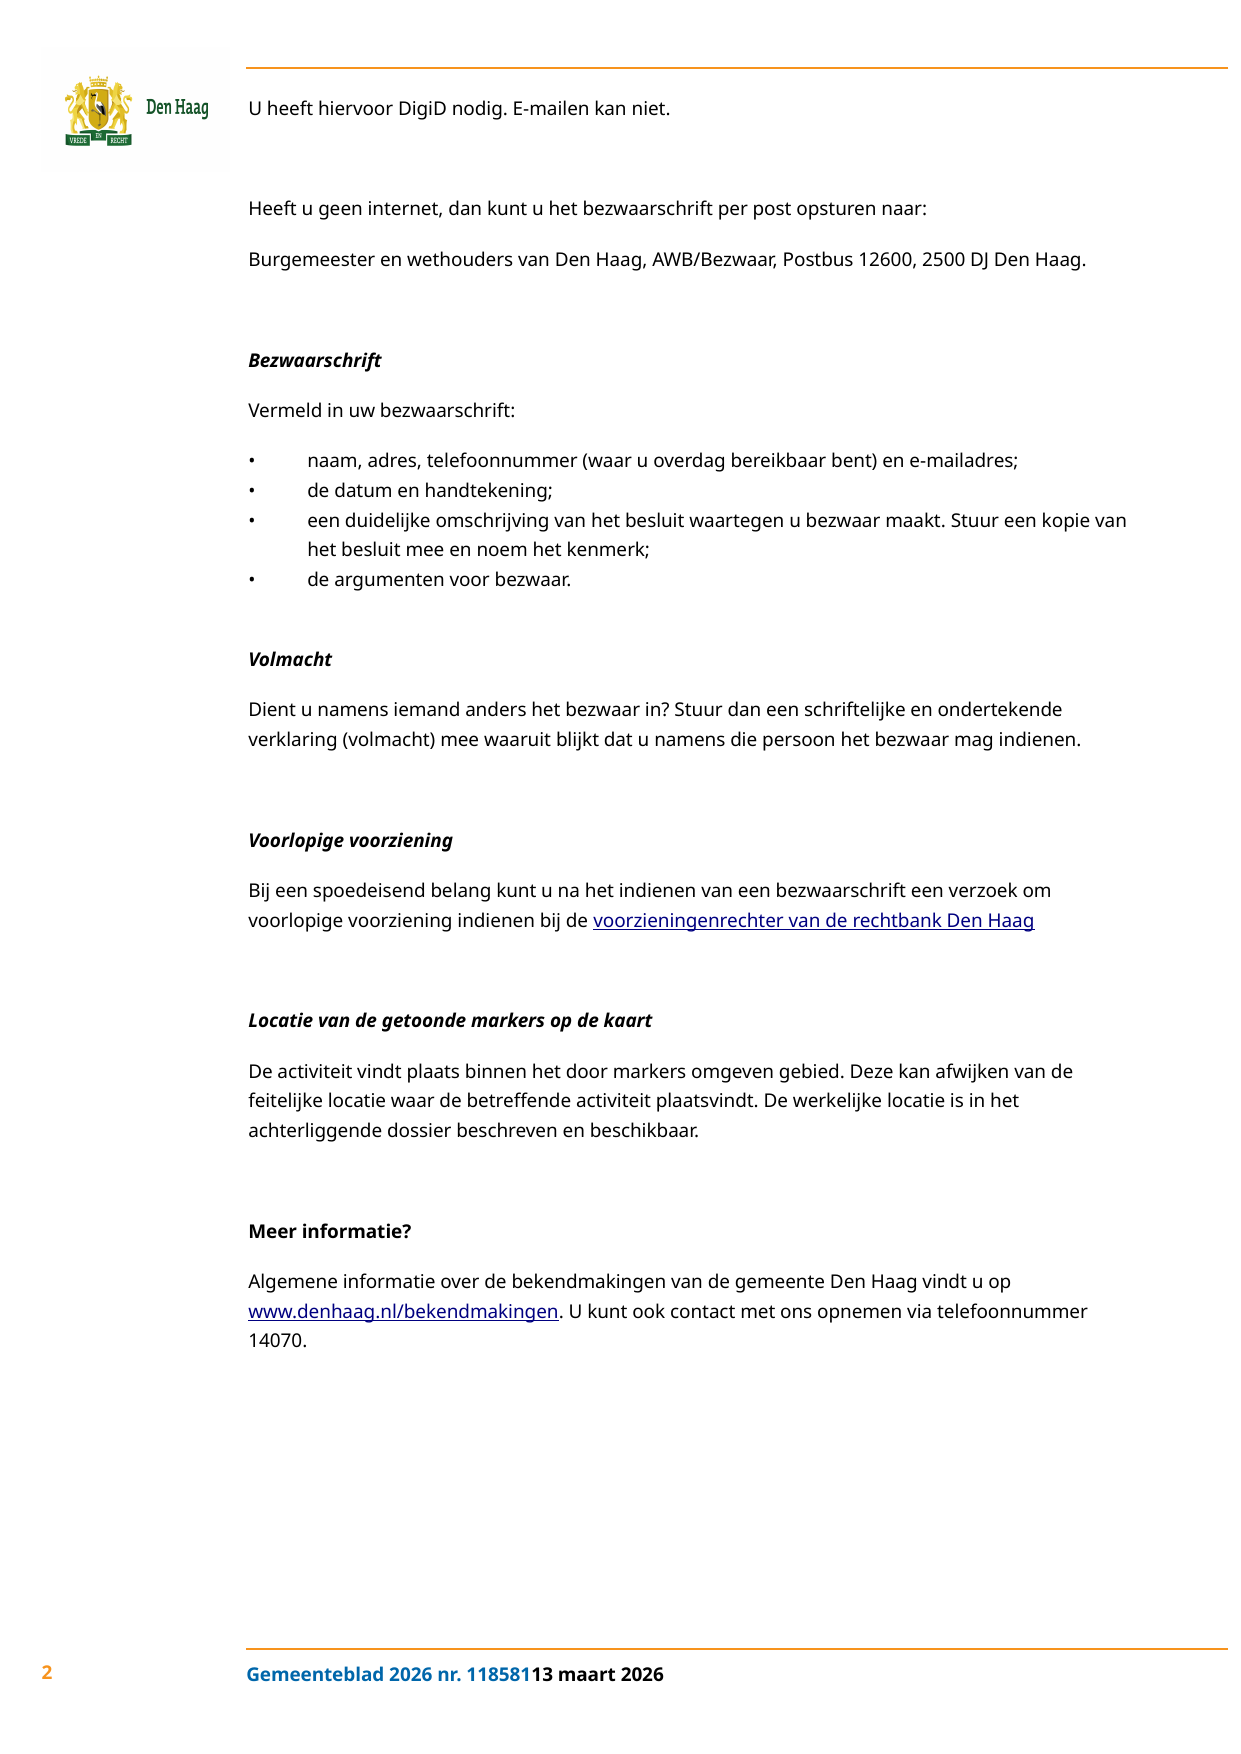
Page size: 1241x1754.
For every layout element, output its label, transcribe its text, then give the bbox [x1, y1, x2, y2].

text Dient u namens iemand anders het bezwaar in? Stuur dan een schriftelijke en ondertekende verklaring (volmacht) mee waaruit blijkt dat u namens die persoon het bezwaar mag indienen. [248, 696, 1152, 752]
text Locatie van de getoonde markers op de kaart [248, 1008, 1152, 1033]
list de datum en handtekening; [248, 477, 1152, 503]
text Heeft u geen internet, dan kunt u het bezwaarschrift per post opsturen naar: [248, 196, 1152, 221]
list de argumenten voor bezwaar. [248, 566, 1152, 592]
list naam, adres, telefoonnummer (waar u overdag bereikbaar bent) en e-mailadres; [248, 448, 1152, 473]
text Volmacht [248, 646, 1152, 672]
text U heeft hiervoor DigiD nodig. E-mailen kan niet. [248, 95, 1152, 121]
text Burgemeester en wethouders van Den Haag, AWB/Bezwaar, Postbus 12600, 2500 DJ Den Haag. [248, 246, 1152, 272]
picture [41, 47, 231, 172]
text Bij een spoedeisend belang kunt u na het indienen van een bezwaarschrift een verzoek om voorlopige voorziening indienen bij de voorzieningenrechter van de rechtbank Den Haag [248, 877, 1152, 933]
text Meer informatie? [248, 1218, 1152, 1244]
text Algemene informatie over de bekendmakingen van de gemeente Den Haag vindt u op www.denhaag.nl/bekendmakingen. U kunt ook contact met ons opnemen via telefoonnummer 14070. [248, 1268, 1152, 1353]
text Voorlopige voorziening [248, 827, 1152, 853]
text Vermeld in uw bezwaarschrift: [248, 397, 1152, 423]
text Bezwaarschrift [248, 347, 1152, 373]
text De activiteit vindt plaats binnen het door markers omgeven gebied. Deze kan afwijken van de feitelijke locatie waar de betreffende activiteit plaatsvindt. De werkelijke locatie is in het achterliggende dossier beschreven en beschikbaar. [248, 1058, 1152, 1143]
list een duidelijke omschrijving van het besluit waartegen u bezwaar maakt. Stuur een kopie van het besluit mee en noem het kenmerk; [248, 507, 1152, 562]
